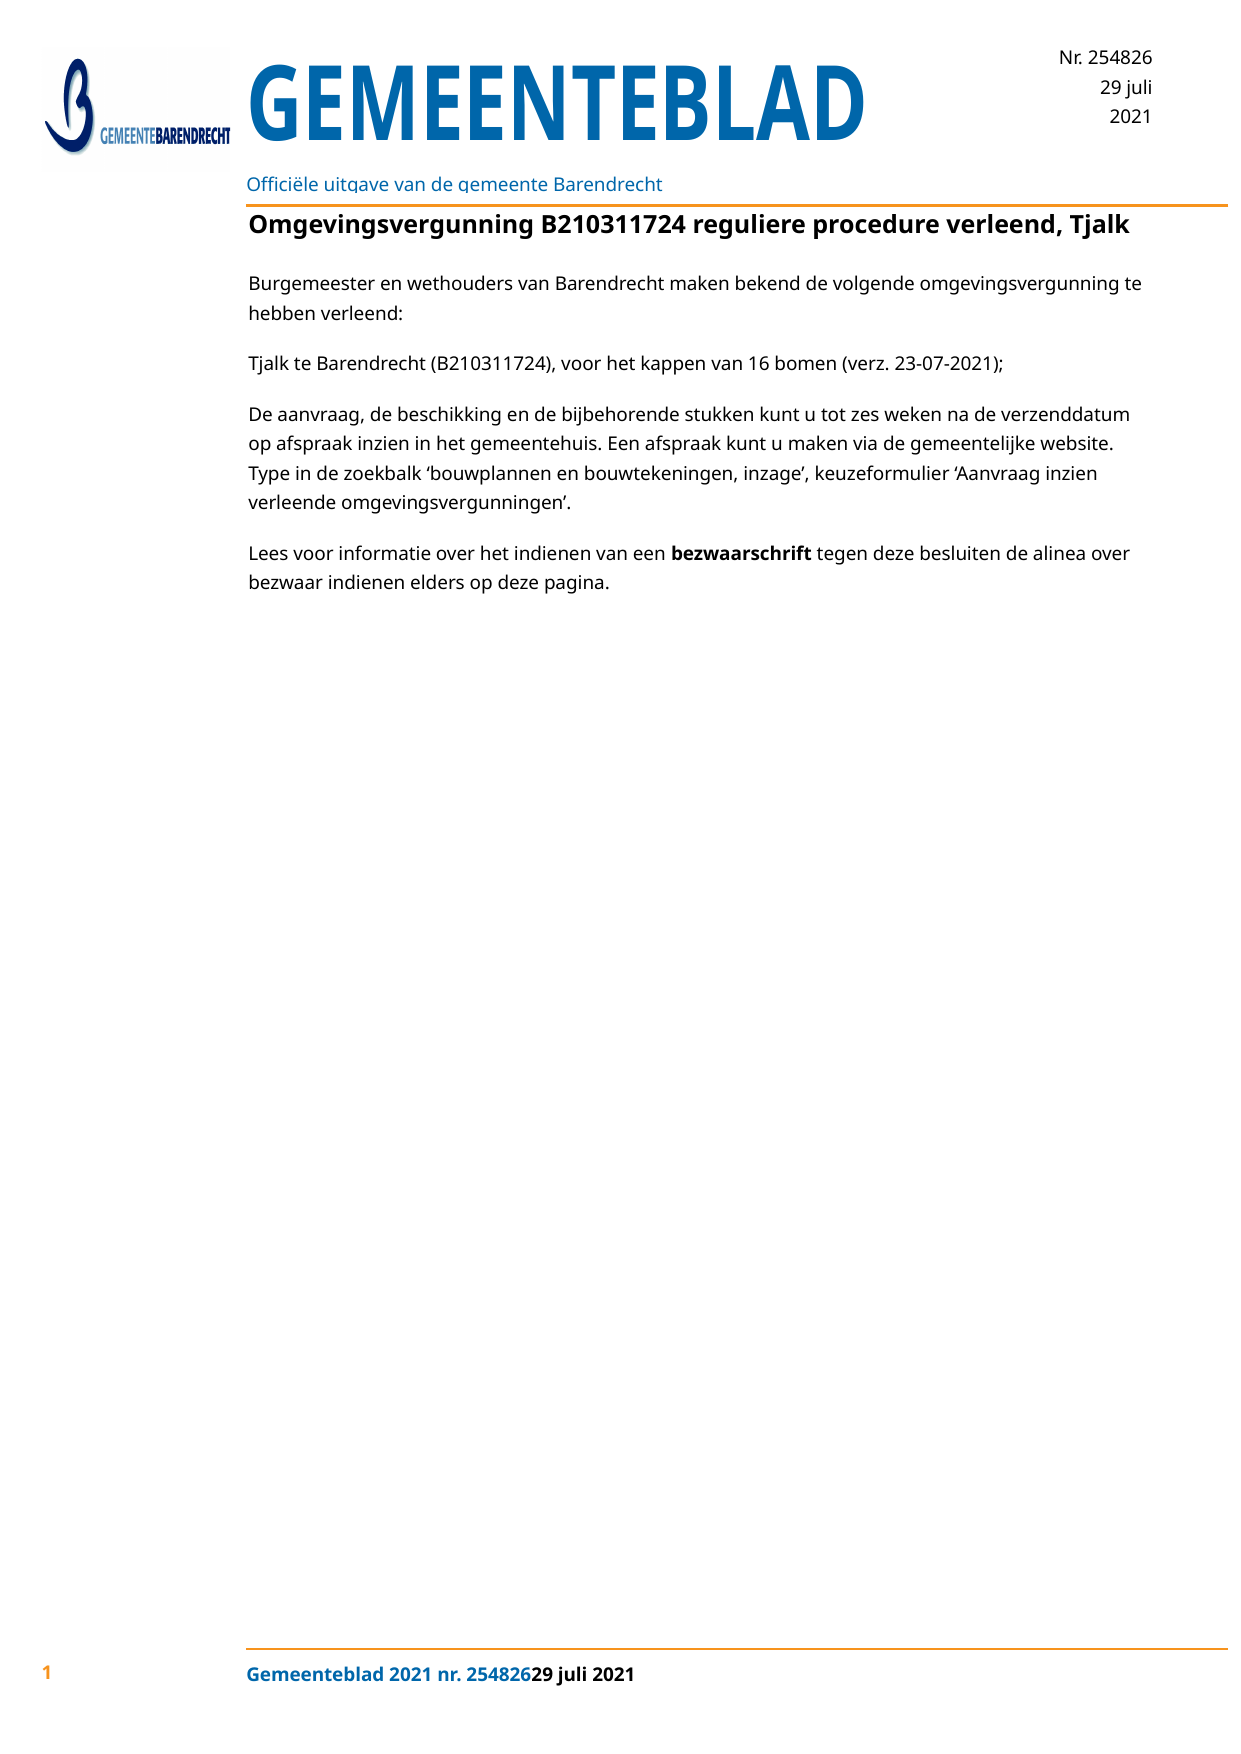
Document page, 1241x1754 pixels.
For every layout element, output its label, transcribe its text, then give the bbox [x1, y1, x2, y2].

text De aanvraag, de beschikking en de bijbehorende stukken kunt u tot zes weken na de verzenddatum op afspraak inzien in het gemeentehuis. Een afspraak kunt u maken via de gemeentelijke website. Type in de zoekbalk ‘bouwplannen en bouwtekeningen, inzage’, keuzeformulier ‘Aanvraag inzien verleende omgevingsvergunningen’. [248, 401, 1152, 515]
text Tjalk te Barendrecht (B210311724), voor het kappen van 16 bomen (verz. 23-07-2021); [248, 350, 1152, 376]
text Omgevingsvergunning B210311724 reguliere procedure verleend, Tjalk [248, 207, 1152, 241]
text Lees voor informatie over het indienen van een bezwaarschrift tegen deze besluiten de alinea over bezwaar indienen elders op deze pagina. [248, 540, 1152, 595]
picture [41, 47, 231, 172]
text Burgemeester en wethouders van Barendrecht maken bekend de volgende omgevingsvergunning te hebben verleend: [248, 270, 1152, 326]
